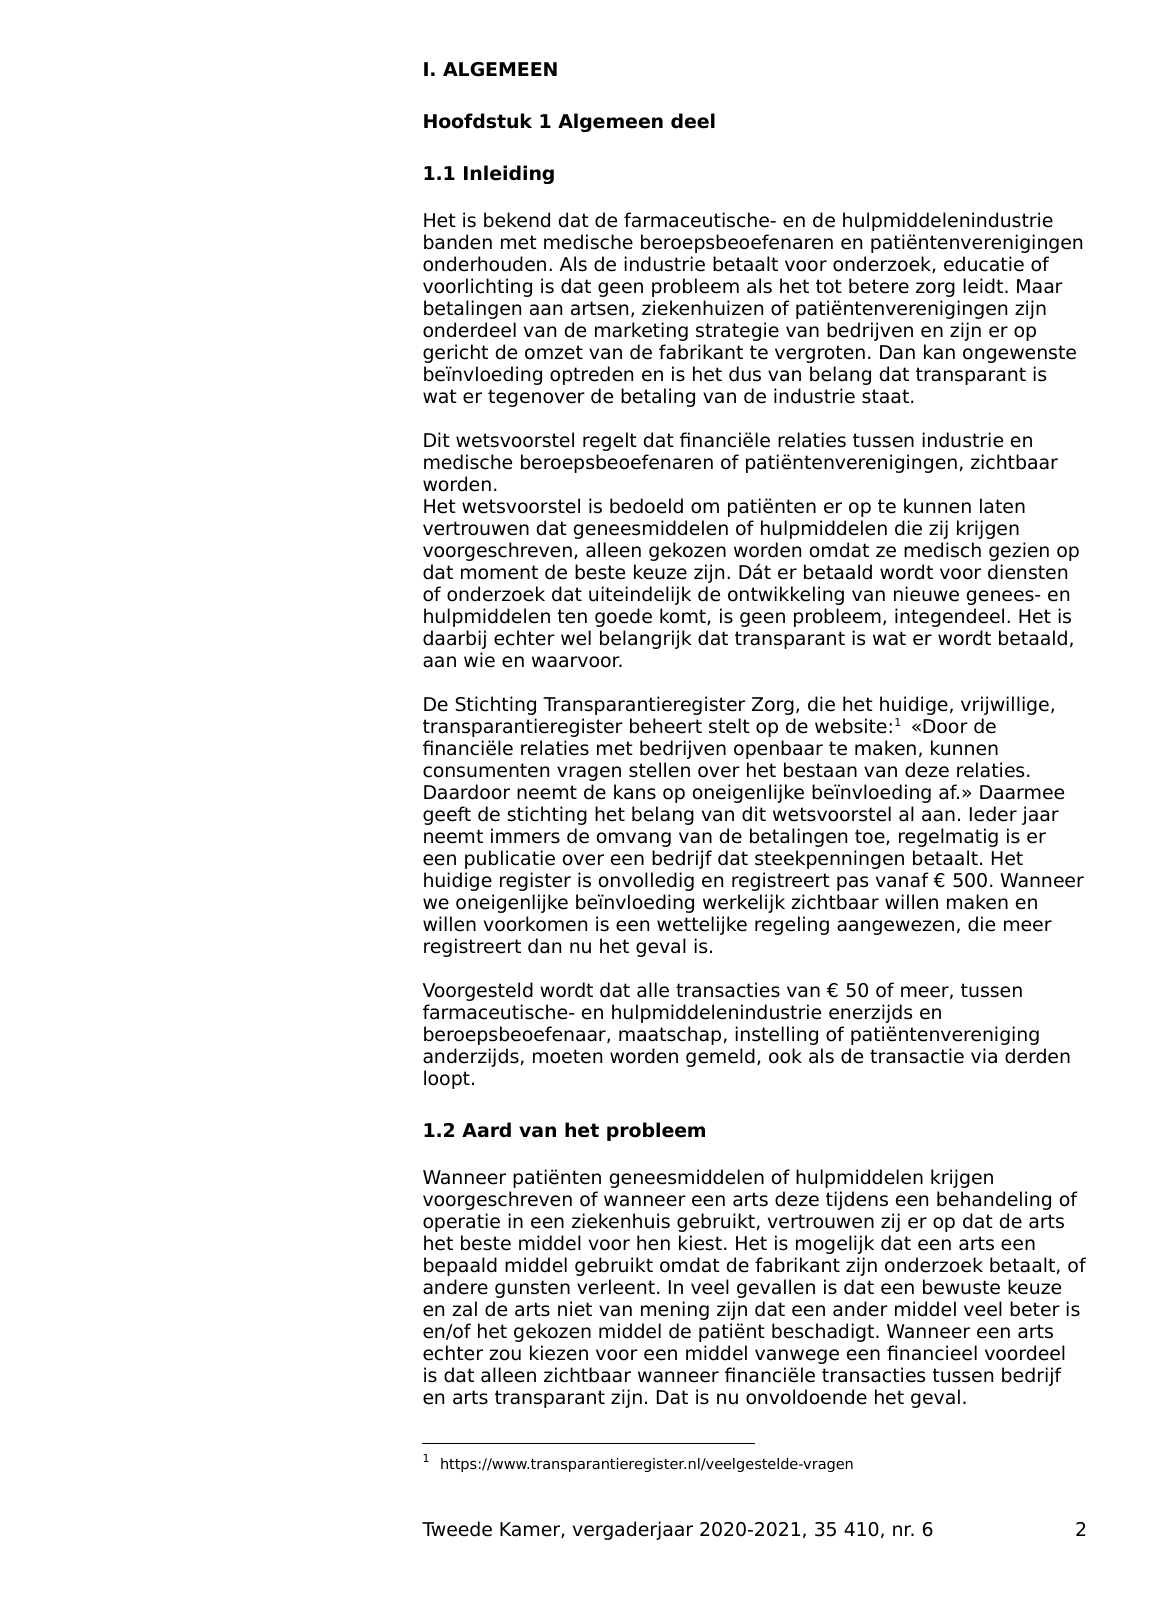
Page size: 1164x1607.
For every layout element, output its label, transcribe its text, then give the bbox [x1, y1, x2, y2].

subtitle I. ALGEMEEN [422, 59, 1087, 81]
text Het wetsvoorstel is bedoeld om patiënten er op te kunnen laten vertrouwen dat geneesmiddelen of hulpmiddelen die zij krijgen voorgeschreven, alleen gekozen worden omdat ze medisch gezien op dat moment de beste keuze zijn. Dát er betaald wordt voor diensten of onderzoek dat uiteindelijk de ontwikkeling van nieuwe genees- en hulpmiddelen ten goede komt, is geen probleem, integendeel. Het is daarbij echter wel belangrijk dat transparant is wat er wordt betaald, aan wie en waarvoor. [422, 496, 1087, 672]
text Voorgesteld wordt dat alle transacties van € 50 of meer, tussen farmaceutische- en hulpmiddelenindustrie enerzijds en beroepsbeoefenaar, maatschap, instelling of patiëntenvereniging anderzijds, moeten worden gemeld, ook als de transactie via derden loopt. [422, 980, 1087, 1090]
subtitle 1.2 Aard van het probleem [422, 1120, 1087, 1142]
text De Stichting Transparantieregister Zorg, die het huidige, vrijwillige, transparantieregister beheert stelt op de website: «Door de financiële relaties met bedrijven openbaar te maken, kunnen consumenten vragen stellen over het bestaan van deze relaties. Daardoor neemt de kans op oneigenlijke beïnvloeding af.» Daarmee geeft de stichting het belang van dit wetsvoorstel al aan. Ieder jaar neemt immers de omvang van de betalingen toe, regelmatig is er een publicatie over een bedrijf dat steekpenningen betaalt. Het huidige register is onvolledig en registreert pas vanaf € 500. Wanneer we oneigenlijke beïnvloeding werkelijk zichtbaar willen maken en willen voorkomen is een wettelijke regeling aangewezen, die meer registreert dan nu het geval is. [422, 694, 1087, 958]
subtitle Hoofdstuk 1 Algemeen deel [422, 111, 1087, 133]
subtitle 1.1 Inleiding [422, 163, 1087, 185]
text https://www.transparantieregister.nl/veelgestelde-vragen [422, 1452, 1087, 1474]
text Wanneer patiënten geneesmiddelen of hulpmiddelen krijgen voorgeschreven of wanneer een arts deze tijdens een behandeling of operatie in een ziekenhuis gebruikt, vertrouwen zij er op dat de arts het beste middel voor hen kiest. Het is mogelijk dat een arts een bepaald middel gebruikt omdat de fabrikant zijn onderzoek betaalt, of andere gunsten verleent. In veel gevallen is dat een bewuste keuze en zal de arts niet van mening zijn dat een ander middel veel beter is en/of het gekozen middel de patiënt beschadigt. Wanneer een arts echter zou kiezen voor een middel vanwege een financieel voordeel is dat alleen zichtbaar wanneer financiële transacties tussen bedrijf en arts transparant zijn. Dat is nu onvoldoende het geval. [422, 1167, 1087, 1408]
text Het is bekend dat de farmaceutische- en de hulpmiddelenindustrie banden met medische beroepsbeoefenaren en patiëntenverenigingen onderhouden. Als de industrie betaalt voor onderzoek, educatie of voorlichting is dat geen probleem als het tot betere zorg leidt. Maar betalingen aan artsen, ziekenhuizen of patiëntenverenigingen zijn onderdeel van de marketing strategie van bedrijven en zijn er op gericht de omzet van de fabrikant te vergroten. Dan kan ongewenste beïnvloeding optreden en is het dus van belang dat transparant is wat er tegenover de betaling van de industrie staat. [422, 210, 1087, 408]
text Dit wetsvoorstel regelt dat financiële relaties tussen industrie en medische beroepsbeoefenaren of patiëntenverenigingen, zichtbaar worden. [422, 430, 1087, 496]
